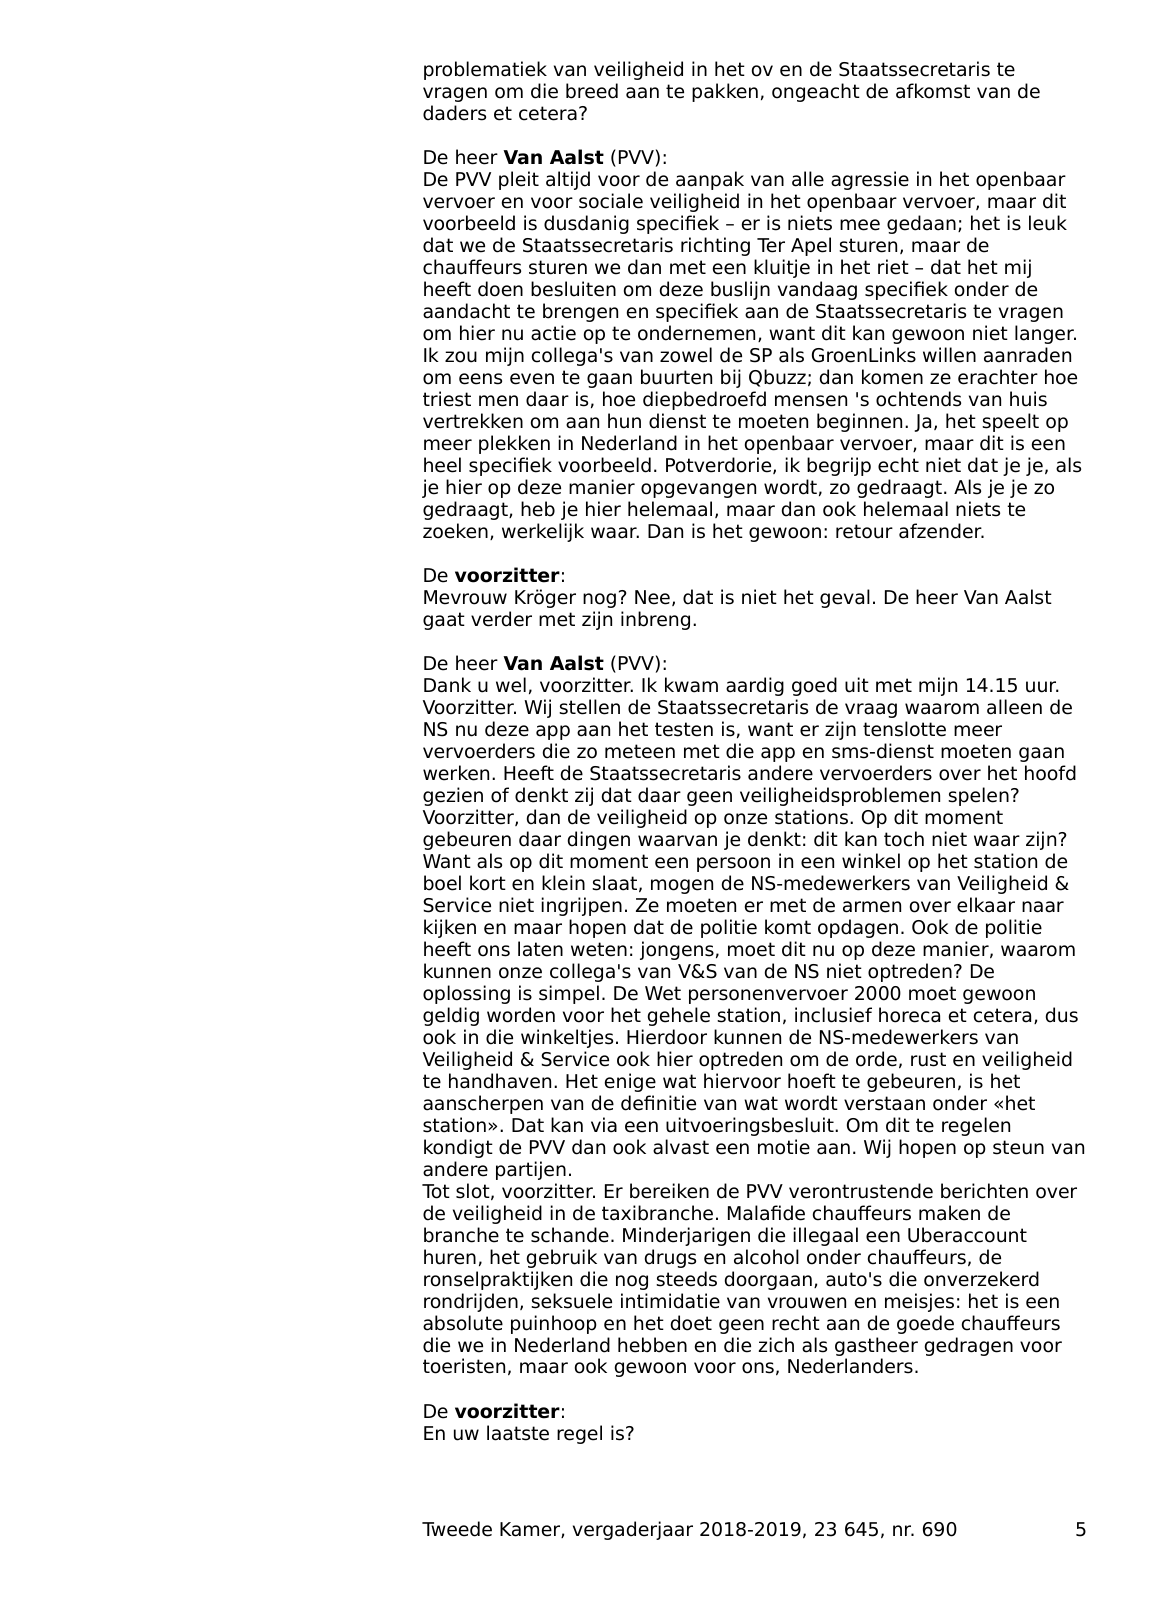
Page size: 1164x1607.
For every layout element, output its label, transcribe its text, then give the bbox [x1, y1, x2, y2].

text De PVV pleit altijd voor de aanpak van alle agressie in het openbaar vervoer en voor sociale veiligheid in het openbaar vervoer, maar dit voorbeeld is dusdanig specifiek – er is niets mee gedaan; het is leuk dat we de Staatssecretaris richting Ter Apel sturen, maar de chauffeurs sturen we dan met een kluitje in het riet – dat het mij heeft doen besluiten om deze buslijn vandaag specifiek onder de aandacht te brengen en specifiek aan de Staatssecretaris te vragen om hier nu actie op te ondernemen, want dit kan gewoon niet langer. Ik zou mijn collega's van zowel de SP als GroenLinks willen aanraden om eens even te gaan buurten bij Qbuzz; dan komen ze erachter hoe triest men daar is, hoe diepbedroefd mensen 's ochtends van huis vertrekken om aan hun dienst te moeten beginnen. Ja, het speelt op meer plekken in Nederland in het openbaar vervoer, maar dit is een heel specifiek voorbeeld. Potverdorie, ik begrijp echt niet dat je je, als je hier op deze manier opgevangen wordt, zo gedraagt. Als je je zo gedraagt, heb je hier helemaal, maar dan ook helemaal niets te zoeken, werkelijk waar. Dan is het gewoon: retour afzender. [422, 169, 1087, 543]
text Voorzitter, dan de veiligheid op onze stations. Op dit moment gebeuren daar dingen waarvan je denkt: dit kan toch niet waar zijn? Want als op dit moment een persoon in een winkel op het station de boel kort en klein slaat, mogen de NS-medewerkers van Veiligheid & Service niet ingrijpen. Ze moeten er met de armen over elkaar naar kijken en maar hopen dat de politie komt opdagen. Ook de politie heeft ons laten weten: jongens, moet dit nu op deze manier, waarom kunnen onze collega's van V&S van de NS niet optreden? De oplossing is simpel. De Wet personenvervoer 2000 moet gewoon geldig worden voor het gehele station, inclusief horeca et cetera, dus ook in die winkeltjes. Hierdoor kunnen de NS-medewerkers van Veiligheid & Service ook hier optreden om de orde, rust en veiligheid te handhaven. Het enige wat hiervoor hoeft te gebeuren, is het aanscherpen van de definitie van wat wordt verstaan onder «het station». Dat kan via een uitvoeringsbesluit. Om dit te regelen kondigt de PVV dan ook alvast een motie aan. Wij hopen op steun van andere partijen. [422, 807, 1087, 1181]
text De voorzitter: [422, 1401, 1087, 1423]
text De voorzitter: [422, 565, 1087, 587]
text En uw laatste regel is? [422, 1423, 1087, 1444]
text De heer Van Aalst (PVV): [422, 147, 1087, 169]
text Voorzitter. Wij stellen de Staatssecretaris de vraag waarom alleen de NS nu deze app aan het testen is, want er zijn tenslotte meer vervoerders die zo meteen met die app en sms-dienst moeten gaan werken. Heeft de Staatssecretaris andere vervoerders over het hoofd gezien of denkt zij dat daar geen veiligheidsproblemen spelen? [422, 697, 1087, 807]
text Tot slot, voorzitter. Er bereiken de PVV verontrustende berichten over de veiligheid in de taxibranche. Malafide chauffeurs maken de branche te schande. Minderjarigen die illegaal een Uberaccount huren, het gebruik van drugs en alcohol onder chauffeurs, de ronselpraktijken die nog steeds doorgaan, auto's die onverzekerd rondrijden, seksuele intimidatie van vrouwen en meisjes: het is een absolute puinhoop en het doet geen recht aan de goede chauffeurs die we in Nederland hebben en die zich als gastheer gedragen voor toeristen, maar ook gewoon voor ons, Nederlanders. [422, 1181, 1087, 1378]
text Mevrouw Kröger nog? Nee, dat is niet het geval. De heer Van Aalst gaat verder met zijn inbreng. [422, 587, 1087, 631]
text De heer Van Aalst (PVV): [422, 653, 1087, 675]
text problematiek van veiligheid in het ov en de Staatssecretaris te vragen om die breed aan te pakken, ongeacht de afkomst van de daders et cetera? [422, 59, 1087, 125]
text Dank u wel, voorzitter. Ik kwam aardig goed uit met mijn 14.15 uur. [422, 675, 1087, 697]
